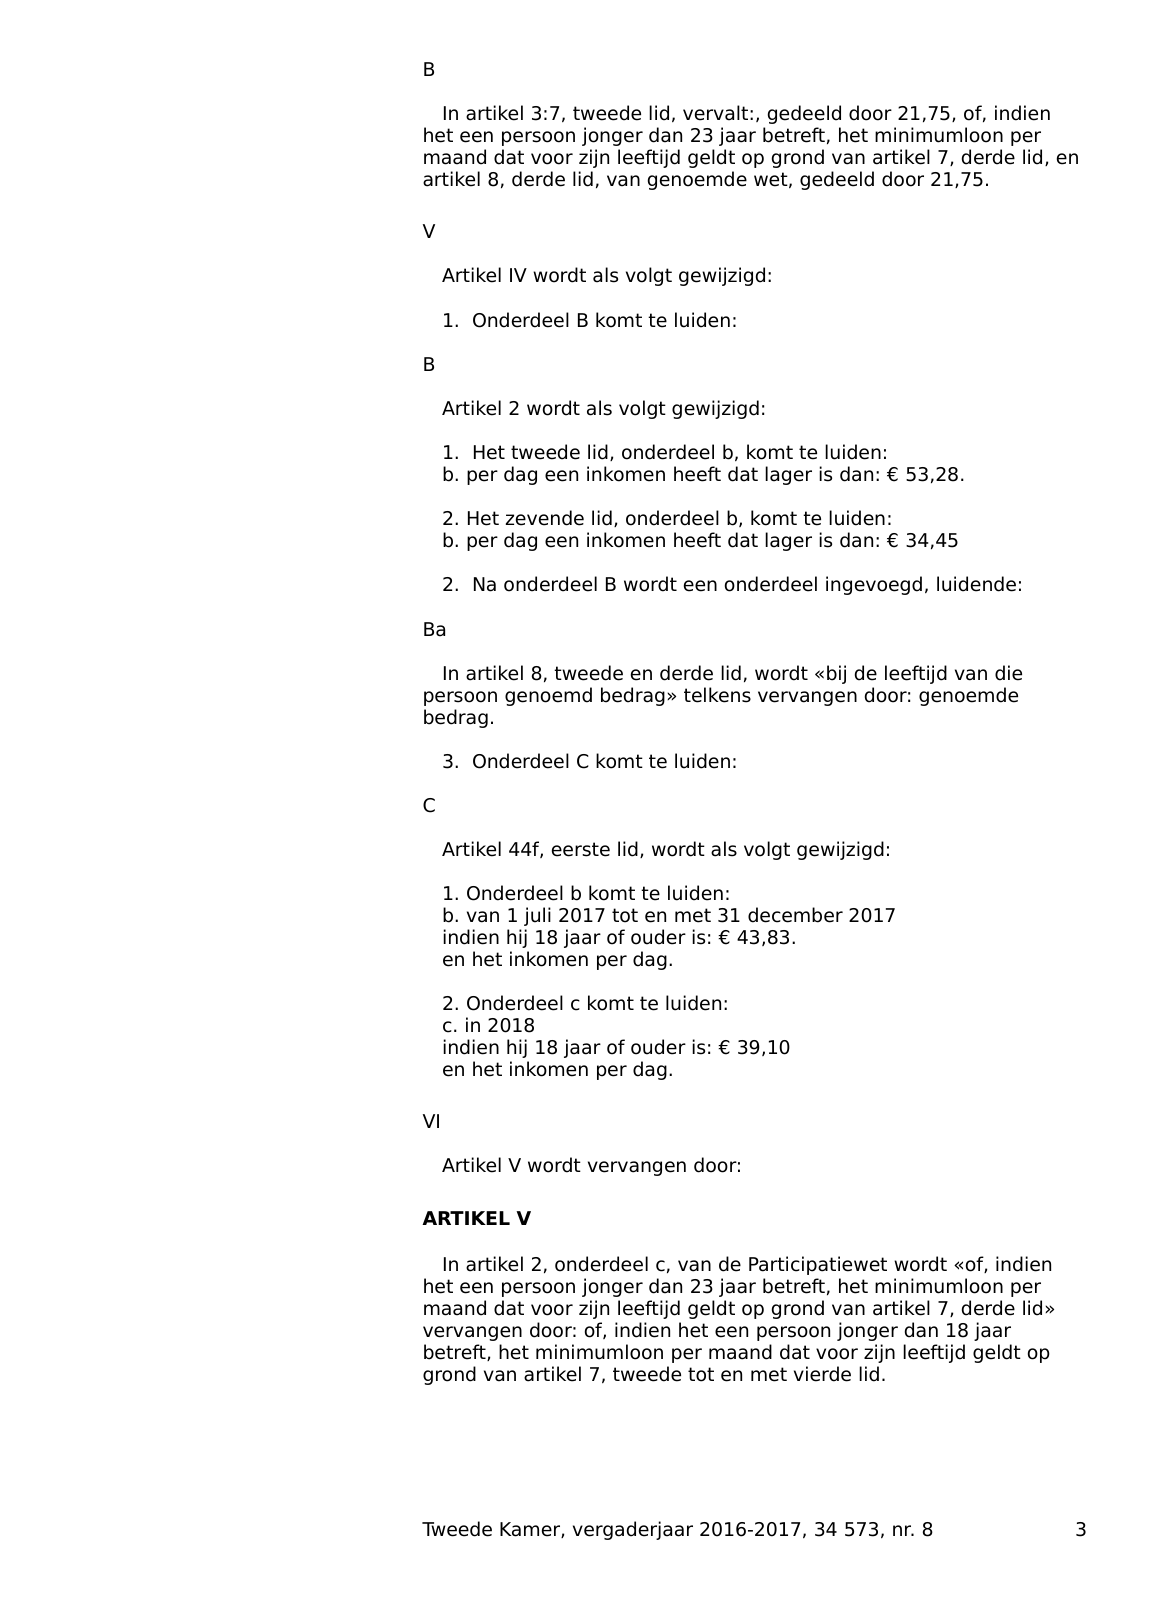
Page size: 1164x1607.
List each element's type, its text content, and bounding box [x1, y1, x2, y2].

text b. per dag een inkomen heeft dat lager is dan: € 34,45 [422, 530, 1087, 552]
text Artikel V wordt vervangen door: [422, 1155, 1087, 1177]
subtitle V [422, 221, 1087, 243]
text 2. Het zevende lid, onderdeel b, komt te luiden: [422, 508, 1087, 530]
text C [422, 795, 1087, 817]
text B [422, 354, 1087, 376]
text c. in 2018 [422, 1015, 1087, 1037]
text en het inkomen per dag. [422, 1059, 1087, 1081]
subtitle ARTIKEL V [422, 1207, 1087, 1229]
text 1. Het tweede lid, onderdeel b, komt te luiden: [422, 442, 1087, 464]
text Artikel 2 wordt als volgt gewijzigd: [422, 398, 1087, 420]
text Ba [422, 618, 1087, 640]
subtitle VI [422, 1111, 1087, 1133]
text indien hij 18 jaar of ouder is: € 43,83. [422, 927, 1087, 949]
text 3. Onderdeel C komt te luiden: [422, 751, 1087, 773]
text In artikel 3:7, tweede lid, vervalt:, gedeeld door 21,75, of, indien het een persoon jonger dan 23 jaar betreft, het minimumloon per maand dat voor zijn leeftijd geldt op grond van artikel 7, derde lid, en artikel 8, derde lid, van genoemde wet, gedeeld door 21,75. [422, 103, 1087, 191]
text en het inkomen per dag. [422, 949, 1087, 971]
text 1. Onderdeel B komt te luiden: [422, 309, 1087, 331]
text indien hij 18 jaar of ouder is: € 39,10 [422, 1037, 1087, 1059]
text b. per dag een inkomen heeft dat lager is dan: € 53,28. [422, 464, 1087, 486]
text In artikel 2, onderdeel c, van de Participatiewet wordt «of, indien het een persoon jonger dan 23 jaar betreft, het minimumloon per maand dat voor zijn leeftijd geldt op grond van artikel 7, derde lid» vervangen door: of, indien het een persoon jonger dan 18 jaar betreft, het minimumloon per maand dat voor zijn leeftijd geldt op grond van artikel 7, tweede tot en met vierde lid. [422, 1254, 1087, 1386]
text B [422, 59, 1087, 81]
text b. van 1 juli 2017 tot en met 31 december 2017 [422, 905, 1087, 927]
text Artikel 44f, eerste lid, wordt als volgt gewijzigd: [422, 839, 1087, 861]
text Artikel IV wordt als volgt gewijzigd: [422, 265, 1087, 287]
text In artikel 8, tweede en derde lid, wordt «bij de leeftijd van die persoon genoemd bedrag» telkens vervangen door: genoemde bedrag. [422, 663, 1087, 728]
text 2. Onderdeel c komt te luiden: [422, 993, 1087, 1015]
text 1. Onderdeel b komt te luiden: [422, 883, 1087, 905]
text 2. Na onderdeel B wordt een onderdeel ingevoegd, luidende: [422, 574, 1087, 596]
